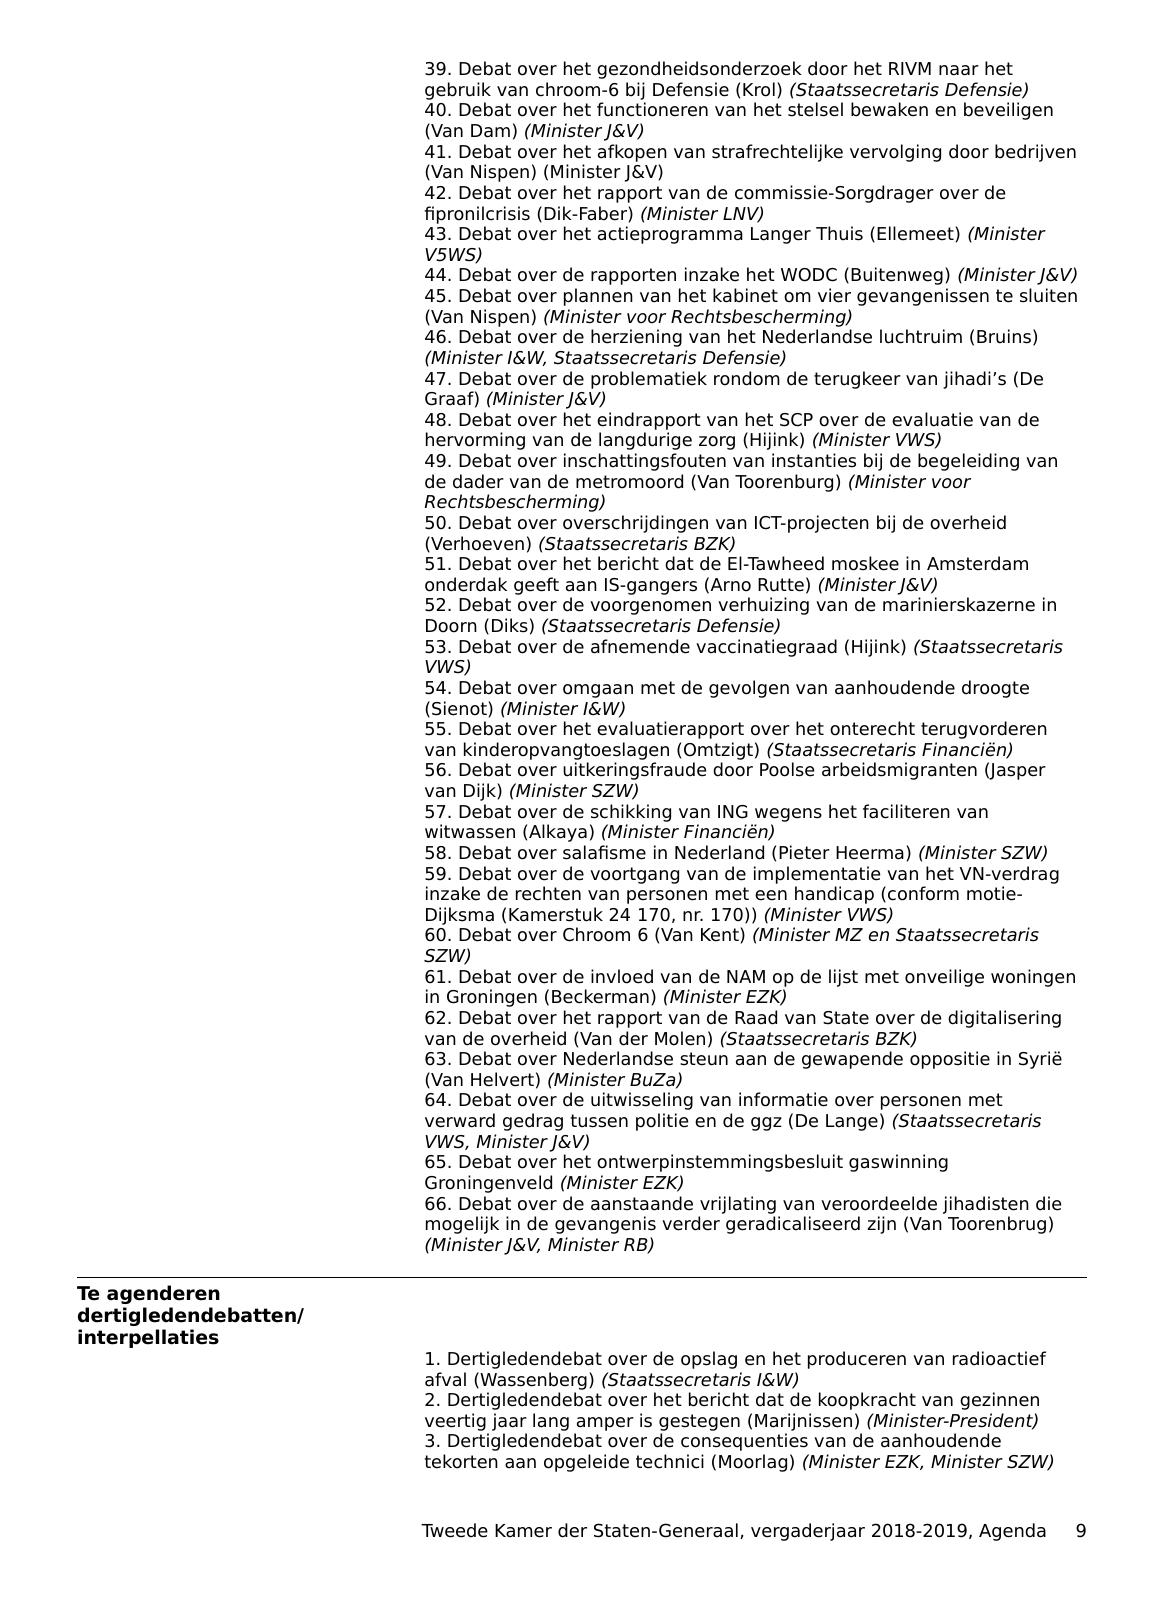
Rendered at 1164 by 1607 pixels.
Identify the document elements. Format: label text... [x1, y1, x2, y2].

table_cell [401, 1349, 418, 1390]
table_cell [77, 678, 401, 719]
table_header [401, 1278, 418, 1349]
table_cell 60. Debat over Chroom 6 (Van Kent) (Minister MZ en Staatssecretaris SZW) [418, 925, 1087, 967]
table_cell [401, 1090, 418, 1152]
table_cell [77, 925, 401, 967]
table_cell [77, 513, 401, 554]
table_cell [77, 142, 401, 183]
table_cell [401, 925, 418, 967]
table_cell [77, 802, 401, 843]
table_cell [77, 327, 401, 368]
table_cell [401, 183, 418, 224]
table_cell [401, 1152, 418, 1193]
table_cell [401, 595, 418, 637]
table_cell 47. Debat over de problematiek rondom de terugkeer van jihadi’s (De Graaf) (Minister J&V) [418, 369, 1087, 410]
table_cell 61. Debat over de invloed van de NAM op de lijst met onveilige woningen in Groningen (Beckerman) (Minister EZK) [418, 967, 1087, 1008]
table_cell 48. Debat over het eindrapport van het SCP over de evaluatie van de hervorming van de langdurige zorg (Hijink) (Minister VWS) [418, 410, 1087, 451]
table_cell [401, 760, 418, 802]
table_cell [77, 1049, 401, 1090]
table_cell 58. Debat over salafisme in Nederland (Pieter Heerma) (Minister SZW) [418, 843, 1087, 863]
table_cell [401, 719, 418, 760]
table_cell [401, 100, 418, 142]
table_cell [401, 967, 418, 1008]
table_cell [77, 286, 401, 327]
table_cell 59. Debat over de voortgang van de implementatie van het VN-verdrag inzake de rechten van personen met een handicap (conform motie-Dijksma (Kamerstuk 24 170, nr. 170)) (Minister VWS) [418, 864, 1087, 925]
table_cell 44. Debat over de rapporten inzake het WODC (Buitenweg) (Minister J&V) [418, 265, 1087, 286]
table_cell [77, 100, 401, 142]
table_cell [77, 843, 401, 863]
table_cell [77, 1194, 401, 1255]
table_cell [401, 1194, 418, 1255]
table_cell [77, 410, 401, 451]
table_cell [401, 369, 418, 410]
table_cell [401, 802, 418, 843]
table_cell 55. Debat over het evaluatierapport over het onterecht terugvorderen van kinderopvangtoeslagen (Omtzigt) (Staatssecretaris Financiën) [418, 719, 1087, 760]
table_cell [401, 142, 418, 183]
table_cell 53. Debat over de afnemende vaccinatiegraad (Hijink) (Staatssecretaris VWS) [418, 637, 1087, 678]
table_cell [77, 967, 401, 1008]
table_cell 49. Debat over inschattingsfouten van instanties bij de begeleiding van de dader van de metromoord (Van Toorenburg) (Minister voor Rechtsbescherming) [418, 451, 1087, 513]
table_cell 57. Debat over de schikking van ING wegens het faciliteren van witwassen (Alkaya) (Minister Financiën) [418, 802, 1087, 843]
table_header Te agenderen dertigledendebatten/ interpellaties [77, 1278, 401, 1349]
table_cell [77, 1431, 401, 1473]
table_cell [401, 1431, 418, 1473]
table_cell [77, 369, 401, 410]
table_cell 43. Debat over het actieprogramma Langer Thuis (Ellemeet) (Minister V5WS) [418, 224, 1087, 265]
table_cell [77, 1349, 401, 1390]
table_cell [401, 678, 418, 719]
table_cell 2. Dertigledendebat over het bericht dat de koopkracht van gezinnen veertig jaar lang amper is gestegen (Marijnissen) (Minister-President) [418, 1390, 1087, 1431]
table_cell [401, 286, 418, 327]
table_cell 62. Debat over het rapport van de Raad van State over de digitalisering van de overheid (Van der Molen) (Staatssecretaris BZK) [418, 1008, 1087, 1049]
table_cell [401, 451, 418, 513]
table_cell [77, 1390, 401, 1431]
table_cell [401, 1390, 418, 1431]
table_cell [77, 183, 401, 224]
table_cell 41. Debat over het afkopen van strafrechtelijke vervolging door bedrijven (Van Nispen) (Minister J&V) [418, 142, 1087, 183]
table_cell [77, 719, 401, 760]
table_cell [77, 1152, 401, 1193]
table_cell [401, 1049, 418, 1090]
table_cell [77, 265, 401, 286]
table_cell [401, 224, 418, 265]
table_header [418, 1278, 1087, 1349]
table_cell [77, 1008, 401, 1049]
table_cell 65. Debat over het ontwerpinstemmingsbesluit gaswinning Groningenveld (Minister EZK) [418, 1152, 1087, 1193]
table_cell 51. Debat over het bericht dat de El-Tawheed moskee in Amsterdam onderdak geeft aan IS-gangers (Arno Rutte) (Minister J&V) [418, 554, 1087, 595]
table_cell [401, 864, 418, 925]
table_cell 45. Debat over plannen van het kabinet om vier gevangenissen te sluiten (Van Nispen) (Minister voor Rechtsbescherming) [418, 286, 1087, 327]
table_cell [77, 554, 401, 595]
table_cell [401, 410, 418, 451]
table_cell [401, 554, 418, 595]
table_cell [401, 1008, 418, 1049]
table_cell 64. Debat over de uitwisseling van informatie over personen met verward gedrag tussen politie en de ggz (De Lange) (Staatssecretaris VWS, Minister J&V) [418, 1090, 1087, 1152]
table_cell 46. Debat over de herziening van het Nederlandse luchtruim (Bruins) (Minister I&W, Staatssecretaris Defensie) [418, 327, 1087, 368]
table_cell [77, 637, 401, 678]
table_cell 1. Dertigledendebat over de opslag en het produceren van radioactief afval (Wassenberg) (Staatssecretaris I&W) [418, 1349, 1087, 1390]
table_cell [77, 864, 401, 925]
table_cell [401, 637, 418, 678]
table_cell [77, 59, 401, 100]
table_cell [77, 451, 401, 513]
table_cell 56. Debat over uitkeringsfraude door Poolse arbeidsmigranten (Jasper van Dijk) (Minister SZW) [418, 760, 1087, 802]
table_cell [77, 1090, 401, 1152]
table_cell 52. Debat over de voorgenomen verhuizing van de marinierskazerne in Doorn (Diks) (Staatssecretaris Defensie) [418, 595, 1087, 637]
table_cell [401, 265, 418, 286]
table_cell 54. Debat over omgaan met de gevolgen van aanhoudende droogte (Sienot) (Minister I&W) [418, 678, 1087, 719]
table_cell [401, 513, 418, 554]
table_cell [77, 760, 401, 802]
table_cell [401, 843, 418, 863]
table_cell 3. Dertigledendebat over de consequenties van de aanhoudende tekorten aan opgeleide technici (Moorlag) (Minister EZK, Minister SZW) [418, 1431, 1087, 1473]
table_cell 50. Debat over overschrijdingen van ICT-projecten bij de overheid (Verhoeven) (Staatssecretaris BZK) [418, 513, 1087, 554]
table_cell [77, 224, 401, 265]
table_cell [77, 595, 401, 637]
table_cell 63. Debat over Nederlandse steun aan de gewapende oppositie in Syrië (Van Helvert) (Minister BuZa) [418, 1049, 1087, 1090]
table_cell 40. Debat over het functioneren van het stelsel bewaken en beveiligen (Van Dam) (Minister J&V) [418, 100, 1087, 142]
table_cell [401, 59, 418, 100]
table_cell 66. Debat over de aanstaande vrijlating van veroordeelde jihadisten die mogelijk in de gevangenis verder geradicaliseerd zijn (Van Toorenbrug) (Minister J&V, Minister RB) [418, 1194, 1087, 1255]
table_cell [401, 327, 418, 368]
table_cell 39. Debat over het gezondheidsonderzoek door het RIVM naar het gebruik van chroom-6 bij Defensie (Krol) (Staatssecretaris Defensie) [418, 59, 1087, 100]
table_cell 42. Debat over het rapport van de commissie-Sorgdrager over de fipronilcrisis (Dik-Faber) (Minister LNV) [418, 183, 1087, 224]
